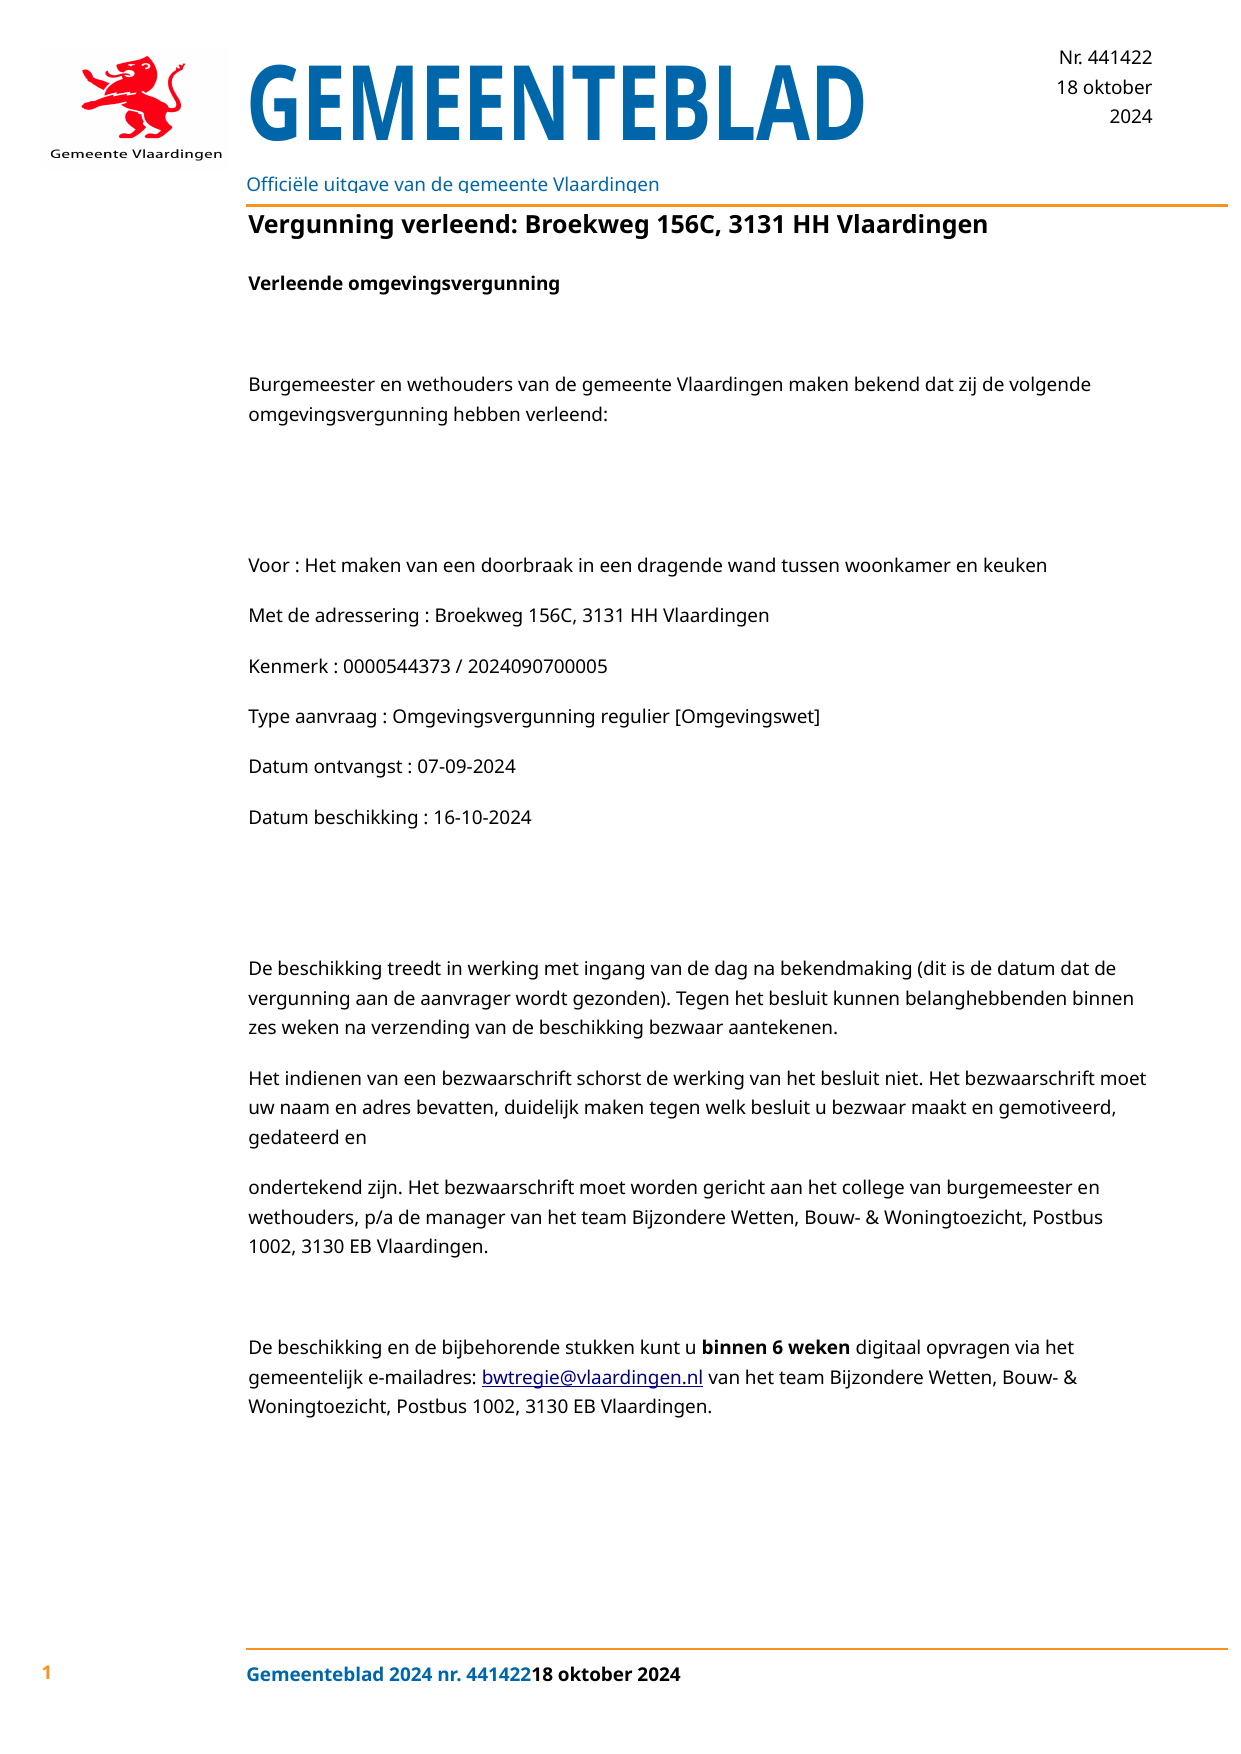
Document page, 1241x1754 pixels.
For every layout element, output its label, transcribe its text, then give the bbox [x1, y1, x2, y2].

text Datum ontvangst : 07-09-2024 [248, 754, 1152, 779]
text Type aanvraag : Omgevingsvergunning regulier [Omgevingswet] [248, 703, 1152, 729]
text Het indienen van een bezwaarschrift schorst de werking van het besluit niet. Het bezwaarschrift moet uw naam en adres bevatten, duidelijk maken tegen welk besluit u bezwaar maakt en gemotiveerd, gedateerd en [248, 1065, 1152, 1150]
text De beschikking en de bijbehorende stukken kunt u binnen 6 weken digitaal opvragen via het gemeentelijk e-mailadres: bwtregie@vlaardingen.nl van het team Bijzondere Wetten, Bouw- & Woningtoezicht, Postbus 1002, 3130 EB Vlaardingen. [248, 1334, 1152, 1419]
text Voor : Het maken van een doorbraak in een dragende wand tussen woonkamer en keuken [248, 552, 1152, 578]
text Verleende omgevingsvergunning [248, 270, 1152, 296]
text Kenmerk : 0000544373 / 2024090700005 [248, 653, 1152, 678]
text Burgemeester en wethouders van de gemeente Vlaardingen maken bekend dat zij de volgende omgevingsvergunning hebben verleend: [248, 371, 1152, 426]
text ondertekend zijn. Het bezwaarschrift moet worden gericht aan het college van burgemeester en wethouders, p/a de manager van het team Bijzondere Wetten, Bouw- & Woningtoezicht, Postbus 1002, 3130 EB Vlaardingen. [248, 1174, 1152, 1259]
text De beschikking treedt in werking met ingang van de dag na bekendmaking (dit is de datum dat de vergunning aan de aanvrager wordt gezonden). Tegen het besluit kunnen belanghebbenden binnen zes weken na verzending van de beschikking bezwaar aantekenen. [248, 955, 1152, 1040]
text Datum beschikking : 16-10-2024 [248, 804, 1152, 830]
picture [41, 47, 231, 172]
text Vergunning verleend: Broekweg 156C, 3131 HH Vlaardingen [248, 207, 1152, 241]
text Met de adressering : Broekweg 156C, 3131 HH Vlaardingen [248, 602, 1152, 628]
